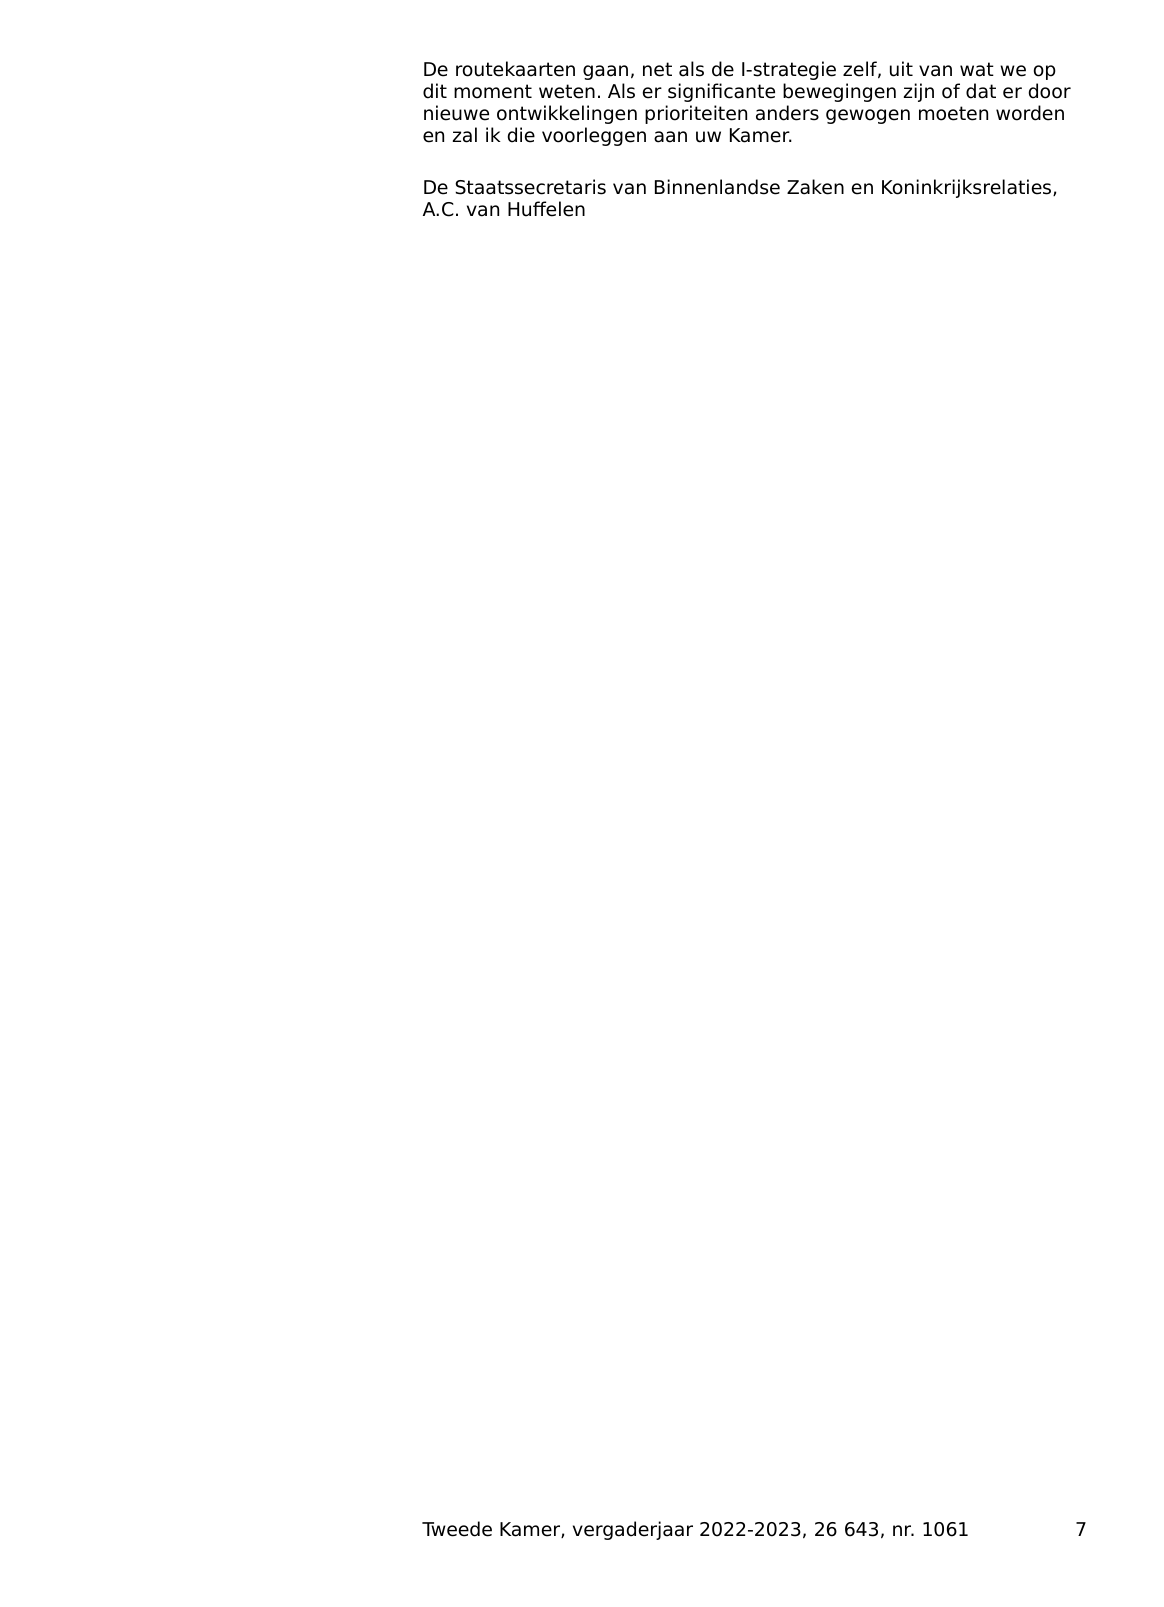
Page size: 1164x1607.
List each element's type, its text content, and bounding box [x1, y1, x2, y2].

text De routekaarten gaan, net als de I-strategie zelf, uit van wat we op dit moment weten. Als er significante bewegingen zijn of dat er door nieuwe ontwikkelingen prioriteiten anders gewogen moeten worden en zal ik die voorleggen aan uw Kamer. [422, 59, 1087, 147]
text De Staatssecretaris van Binnenlandse Zaken en Koninkrijksrelaties, A.C. van Huffelen [422, 177, 1087, 221]
